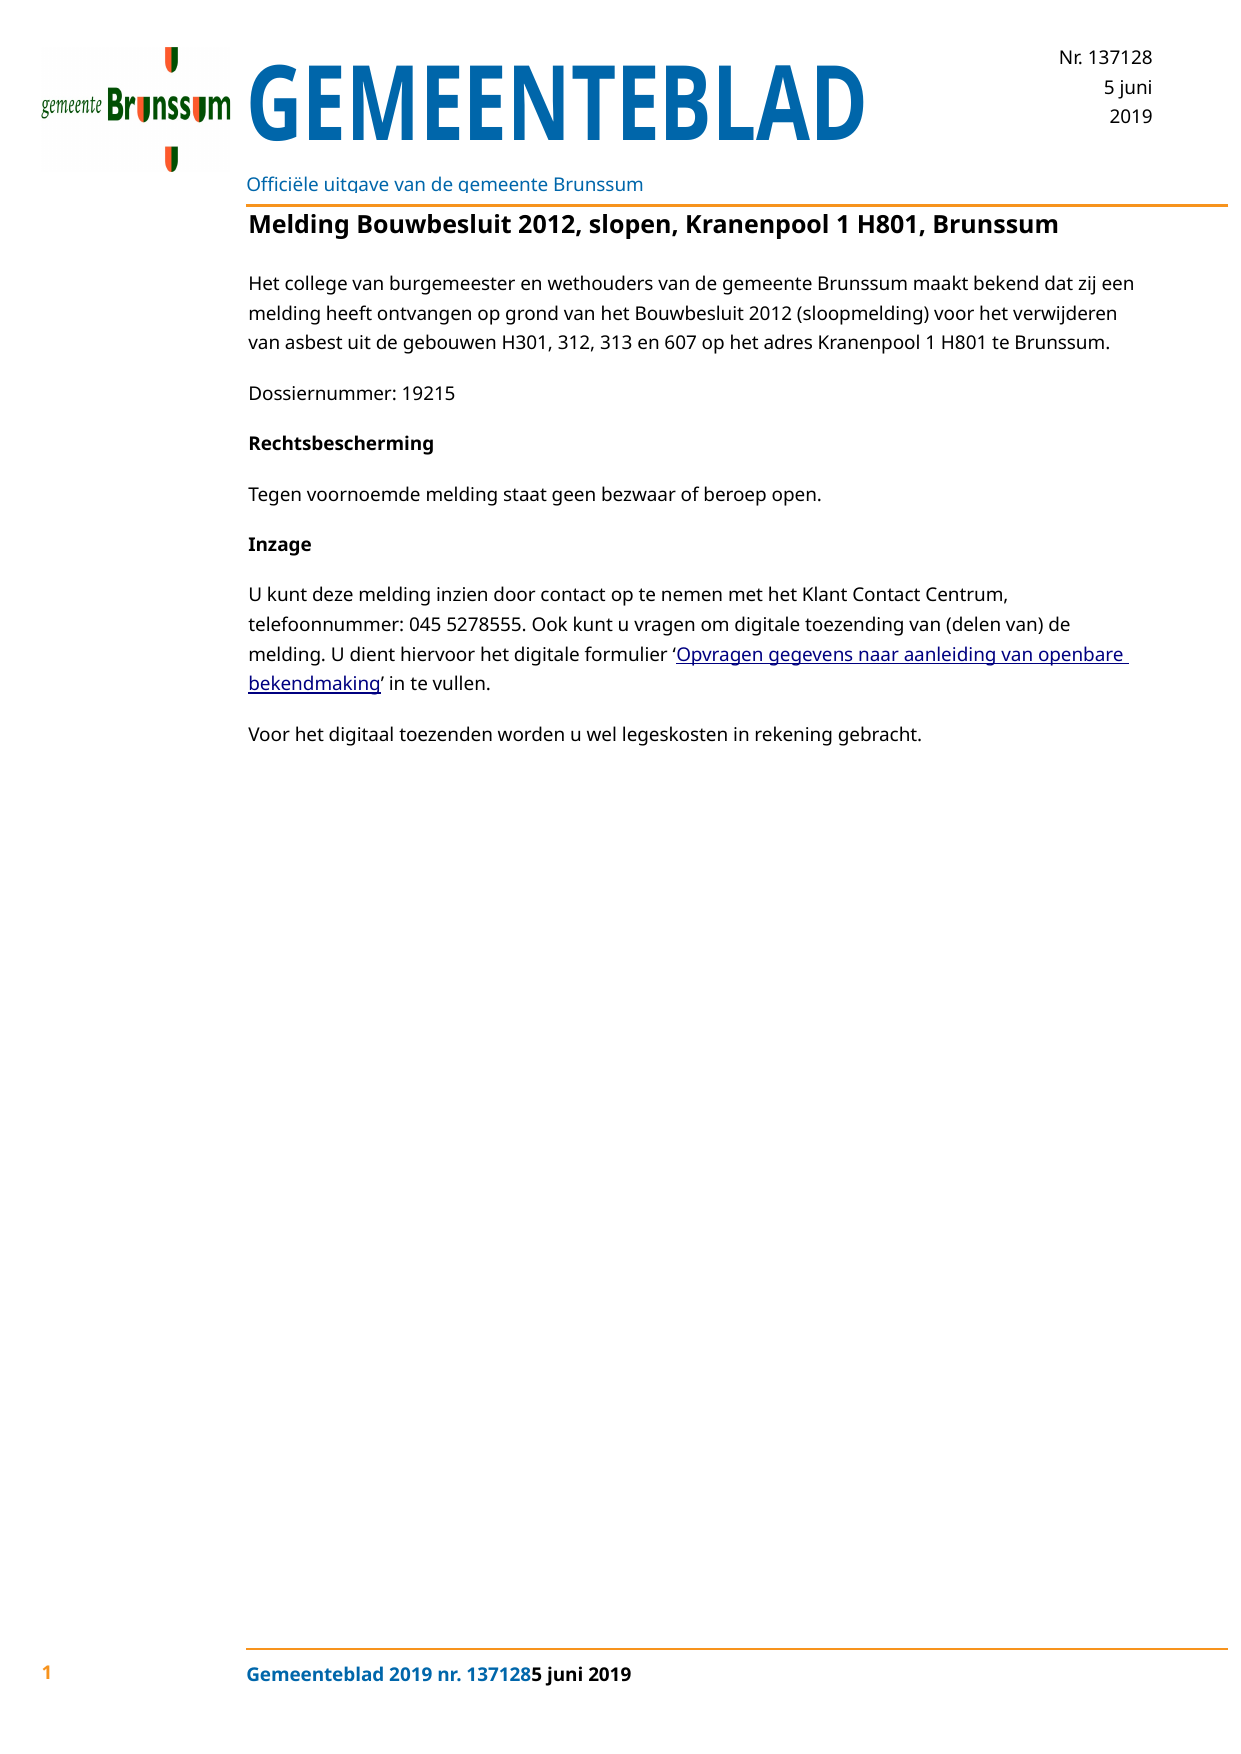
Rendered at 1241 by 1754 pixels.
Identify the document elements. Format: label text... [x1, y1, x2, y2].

text Tegen voornoemde melding staat geen bezwaar of beroep open. [248, 481, 1152, 506]
picture [41, 47, 231, 172]
text Het college van burgemeester en wethouders van de gemeente Brunssum maakt bekend dat zij een melding heeft ontvangen op grond van het Bouwbesluit 2012 (sloopmelding) voor het verwijderen van asbest uit de gebouwen H301, 312, 313 en 607 op het adres Kranenpool 1 H801 te Brunssum. [248, 270, 1152, 355]
text Dossiernummer: 19215 [248, 380, 1152, 406]
text Voor het digitaal toezenden worden u wel legeskosten in rekening gebracht. [248, 721, 1152, 746]
text U kunt deze melding inzien door contact op te nemen met het Klant Contact Centrum, telefoonnummer: 045 5278555. Ook kunt u vragen om digitale toezending van (delen van) de melding. U dient hiervoor het digitale formulier ‘Opvragen gegevens naar aanleiding van openbare bekendmaking’ in te vullen. [248, 582, 1152, 696]
text Inzage [248, 531, 1152, 557]
text Melding Bouwbesluit 2012, slopen, Kranenpool 1 H801, Brunssum [248, 207, 1152, 241]
text Rechtsbescherming [248, 430, 1152, 456]
